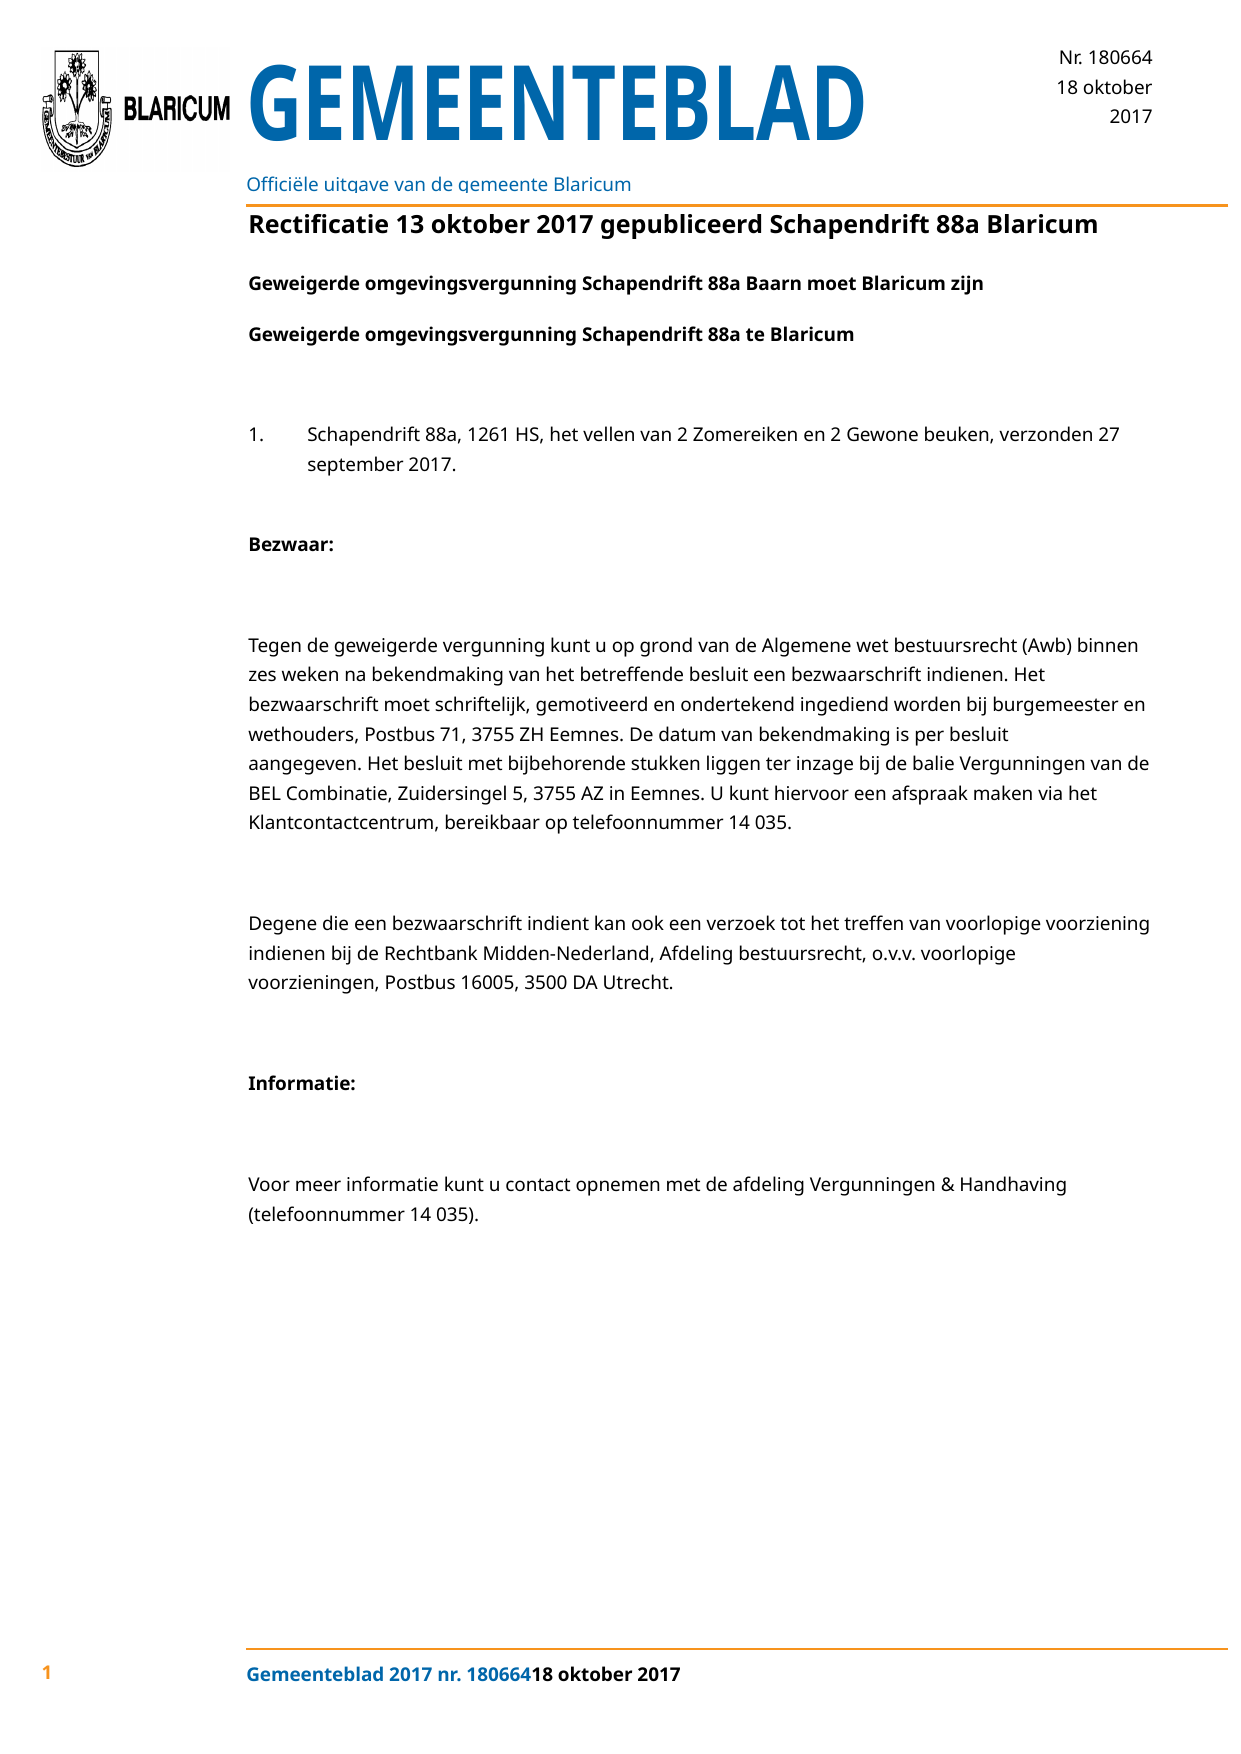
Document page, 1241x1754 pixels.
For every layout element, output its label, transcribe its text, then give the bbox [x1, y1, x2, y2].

text Degene die een bezwaarschrift indient kan ook een verzoek tot het treffen van voorlopige voorziening indienen bij de Rechtbank Midden-Nederland, Afdeling bestuursrecht, o.v.v. voorlopige voorzieningen, Postbus 16005, 3500 DA Utrecht. [248, 910, 1152, 995]
text Geweigerde omgevingsvergunning Schapendrift 88a te Blaricum [248, 321, 1152, 346]
list Schapendrift 88a, 1261 HS, het vellen van 2 Zomereiken en 2 Gewone beuken, verzonden 27 september 2017. [248, 422, 1152, 477]
text Tegen de geweigerde vergunning kunt u op grond van de Algemene wet bestuursrecht (Awb) binnen zes weken na bekendmaking van het betreffende besluit een bezwaarschrift indienen. Het bezwaarschrift moet schriftelijk, gemotiveerd en ondertekend ingediend worden bij burgemeester en wethouders, Postbus 71, 3755 ZH Eemnes. De datum van bekendmaking is per besluit aangegeven. Het besluit met bijbehorende stukken liggen ter inzage bij de balie Vergunningen van de BEL Combinatie, Zuidersingel 5, 3755 AZ in Eemnes. U kunt hiervoor een afspraak maken via het Klantcontactcentrum, bereikbaar op telefoonnummer 14 035. [248, 632, 1152, 835]
text Informatie: [248, 1070, 1152, 1096]
text Bezwaar: [248, 531, 1152, 557]
picture [41, 47, 231, 172]
text Rectificatie 13 oktober 2017 gepubliceerd Schapendrift 88a Blaricum [248, 207, 1152, 241]
text Geweigerde omgevingsvergunning Schapendrift 88a Baarn moet Blaricum zijn [248, 270, 1152, 296]
text Voor meer informatie kunt u contact opnemen met de afdeling Vergunningen & Handhaving (telefoonnummer 14 035). [248, 1171, 1152, 1226]
